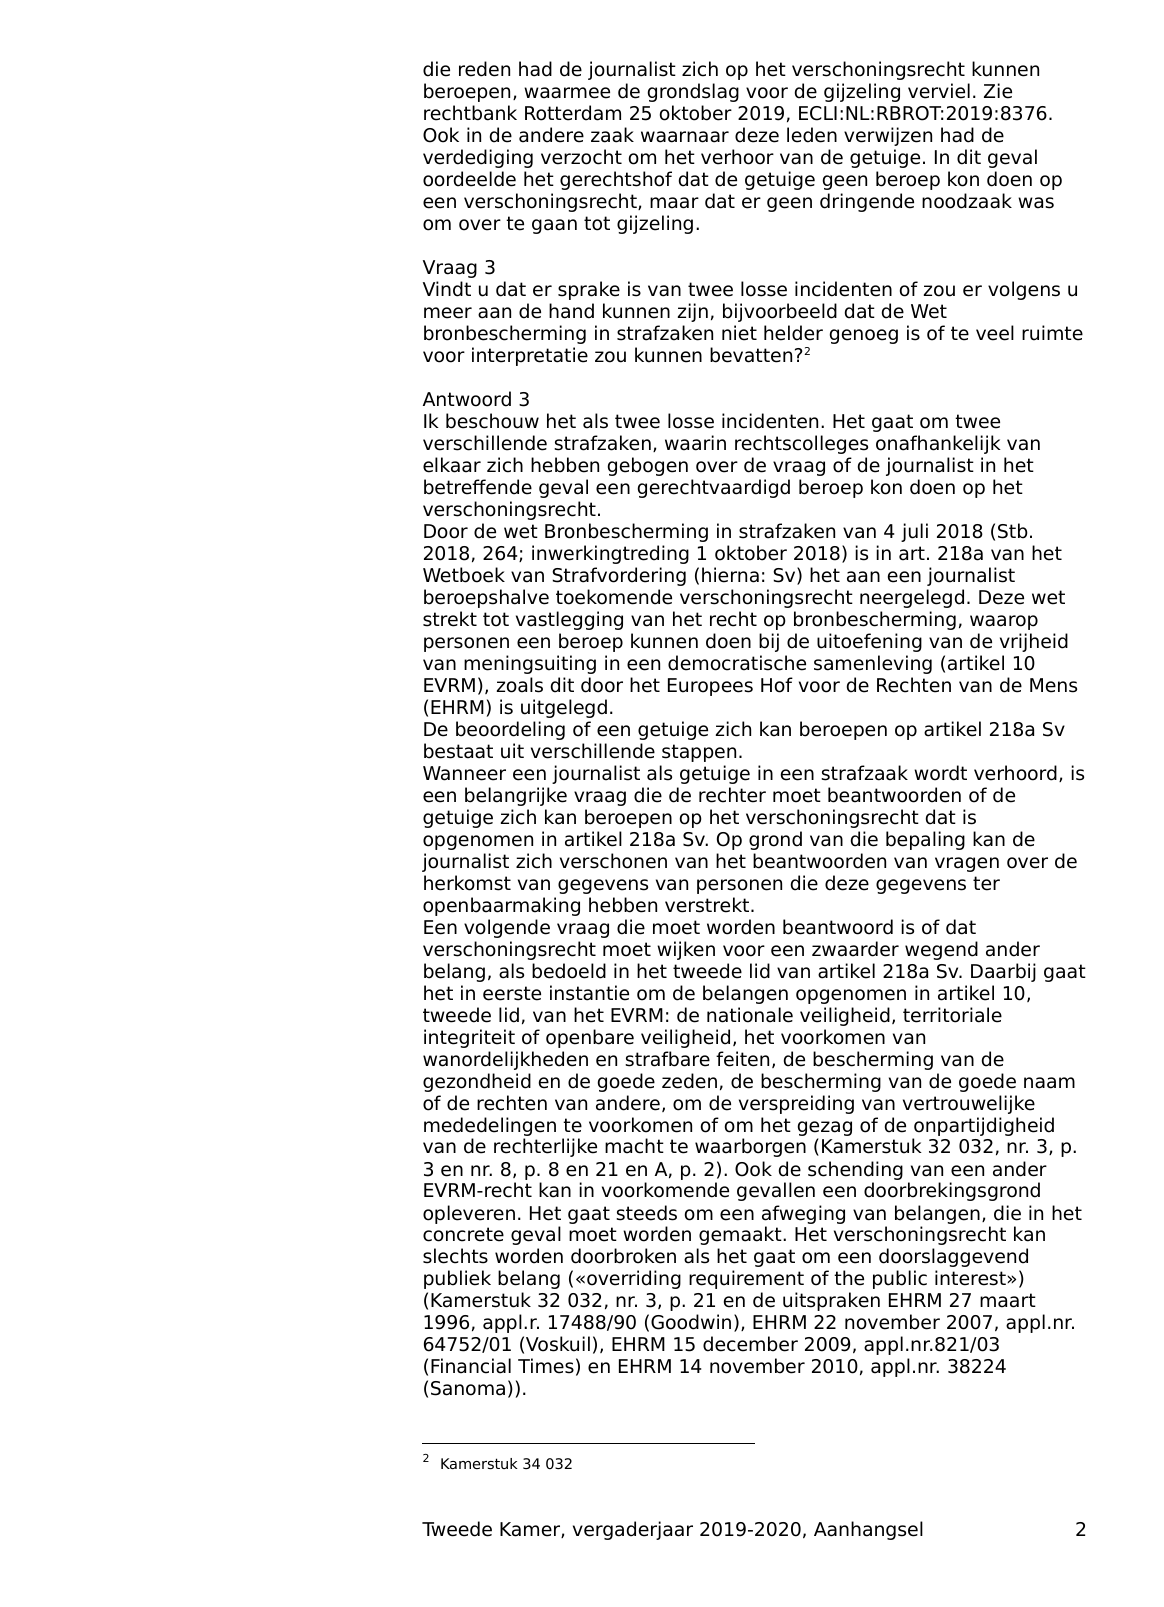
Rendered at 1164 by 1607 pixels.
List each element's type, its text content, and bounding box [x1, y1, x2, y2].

text De beoordeling of een getuige zich kan beroepen op artikel 218a Sv bestaat uit verschillende stappen. [422, 719, 1087, 763]
text Vindt u dat er sprake is van twee losse incidenten of zou er volgens u meer aan de hand kunnen zijn, bijvoorbeeld dat de Wet bronbescherming in strafzaken niet helder genoeg is of te veel ruimte voor interpretatie zou kunnen bevatten? [422, 279, 1087, 367]
text Antwoord 3 [422, 389, 1087, 411]
text Door de wet Bronbescherming in strafzaken van 4 juli 2018 (Stb. 2018, 264; inwerkingtreding 1 oktober 2018) is in art. 218a van het Wetboek van Strafvordering (hierna: Sv) het aan een journalist beroepshalve toekomende verschoningsrecht neergelegd. Deze wet strekt tot vastlegging van het recht op bronbescherming, waarop personen een beroep kunnen doen bij de uitoefening van de vrijheid van meningsuiting in een democratische samenleving (artikel 10 EVRM), zoals dit door het Europees Hof voor de Rechten van de Mens (EHRM) is uitgelegd. [422, 521, 1087, 719]
text Ik beschouw het als twee losse incidenten. Het gaat om twee verschillende strafzaken, waarin rechtscolleges onafhankelijk van elkaar zich hebben gebogen over de vraag of de journalist in het betreffende geval een gerechtvaardigd beroep kon doen op het verschoningsrecht. [422, 411, 1087, 521]
text Een volgende vraag die moet worden beantwoord is of dat verschoningsrecht moet wijken voor een zwaarder wegend ander belang, als bedoeld in het tweede lid van artikel 218a Sv. Daarbij gaat het in eerste instantie om de belangen opgenomen in artikel 10, tweede lid, van het EVRM: de nationale veiligheid, territoriale integriteit of openbare veiligheid, het voorkomen van wanordelijkheden en strafbare feiten, de bescherming van de gezondheid en de goede zeden, de bescherming van de goede naam of de rechten van andere, om de verspreiding van vertrouwelijke mededelingen te voorkomen of om het gezag of de onpartijdigheid van de rechterlijke macht te waarborgen (Kamerstuk 32 032, nr. 3, p. 3 en nr. 8, p. 8 en 21 en A, p. 2). Ook de schending van een ander EVRM-recht kan in voorkomende gevallen een doorbrekingsgrond opleveren. Het gaat steeds om een afweging van belangen, die in het concrete geval moet worden gemaakt. Het verschoningsrecht kan slechts worden doorbroken als het gaat om een doorslaggevend publiek belang («overriding requirement of the public interest») (Kamerstuk 32 032, nr. 3, p. 21 en de uitspraken EHRM 27 maart 1996, appl.r. 17488/90 (Goodwin), EHRM 22 november 2007, appl.nr. 64752/01 (Voskuil), EHRM 15 december 2009, appl.nr.821/03 (Financial Times) en EHRM 14 november 2010, appl.nr. 38224 (Sanoma)). [422, 917, 1087, 1400]
text die reden had de journalist zich op het verschoningsrecht kunnen beroepen, waarmee de grondslag voor de gijzeling verviel. Zie rechtbank Rotterdam 25 oktober 2019, ECLI:NL:RBROT:2019:8376. [422, 59, 1087, 125]
text Kamerstuk 34 032 [422, 1452, 1087, 1474]
text Vraag 3 [422, 257, 1087, 279]
text Ook in de andere zaak waarnaar deze leden verwijzen had de verdediging verzocht om het verhoor van de getuige. In dit geval oordeelde het gerechtshof dat de getuige geen beroep kon doen op een verschoningsrecht, maar dat er geen dringende noodzaak was om over te gaan tot gijzeling. [422, 125, 1087, 235]
text Wanneer een journalist als getuige in een strafzaak wordt verhoord, is een belangrijke vraag die de rechter moet beantwoorden of de getuige zich kan beroepen op het verschoningsrecht dat is opgenomen in artikel 218a Sv. Op grond van die bepaling kan de journalist zich verschonen van het beantwoorden van vragen over de herkomst van gegevens van personen die deze gegevens ter openbaarmaking hebben verstrekt. [422, 763, 1087, 917]
